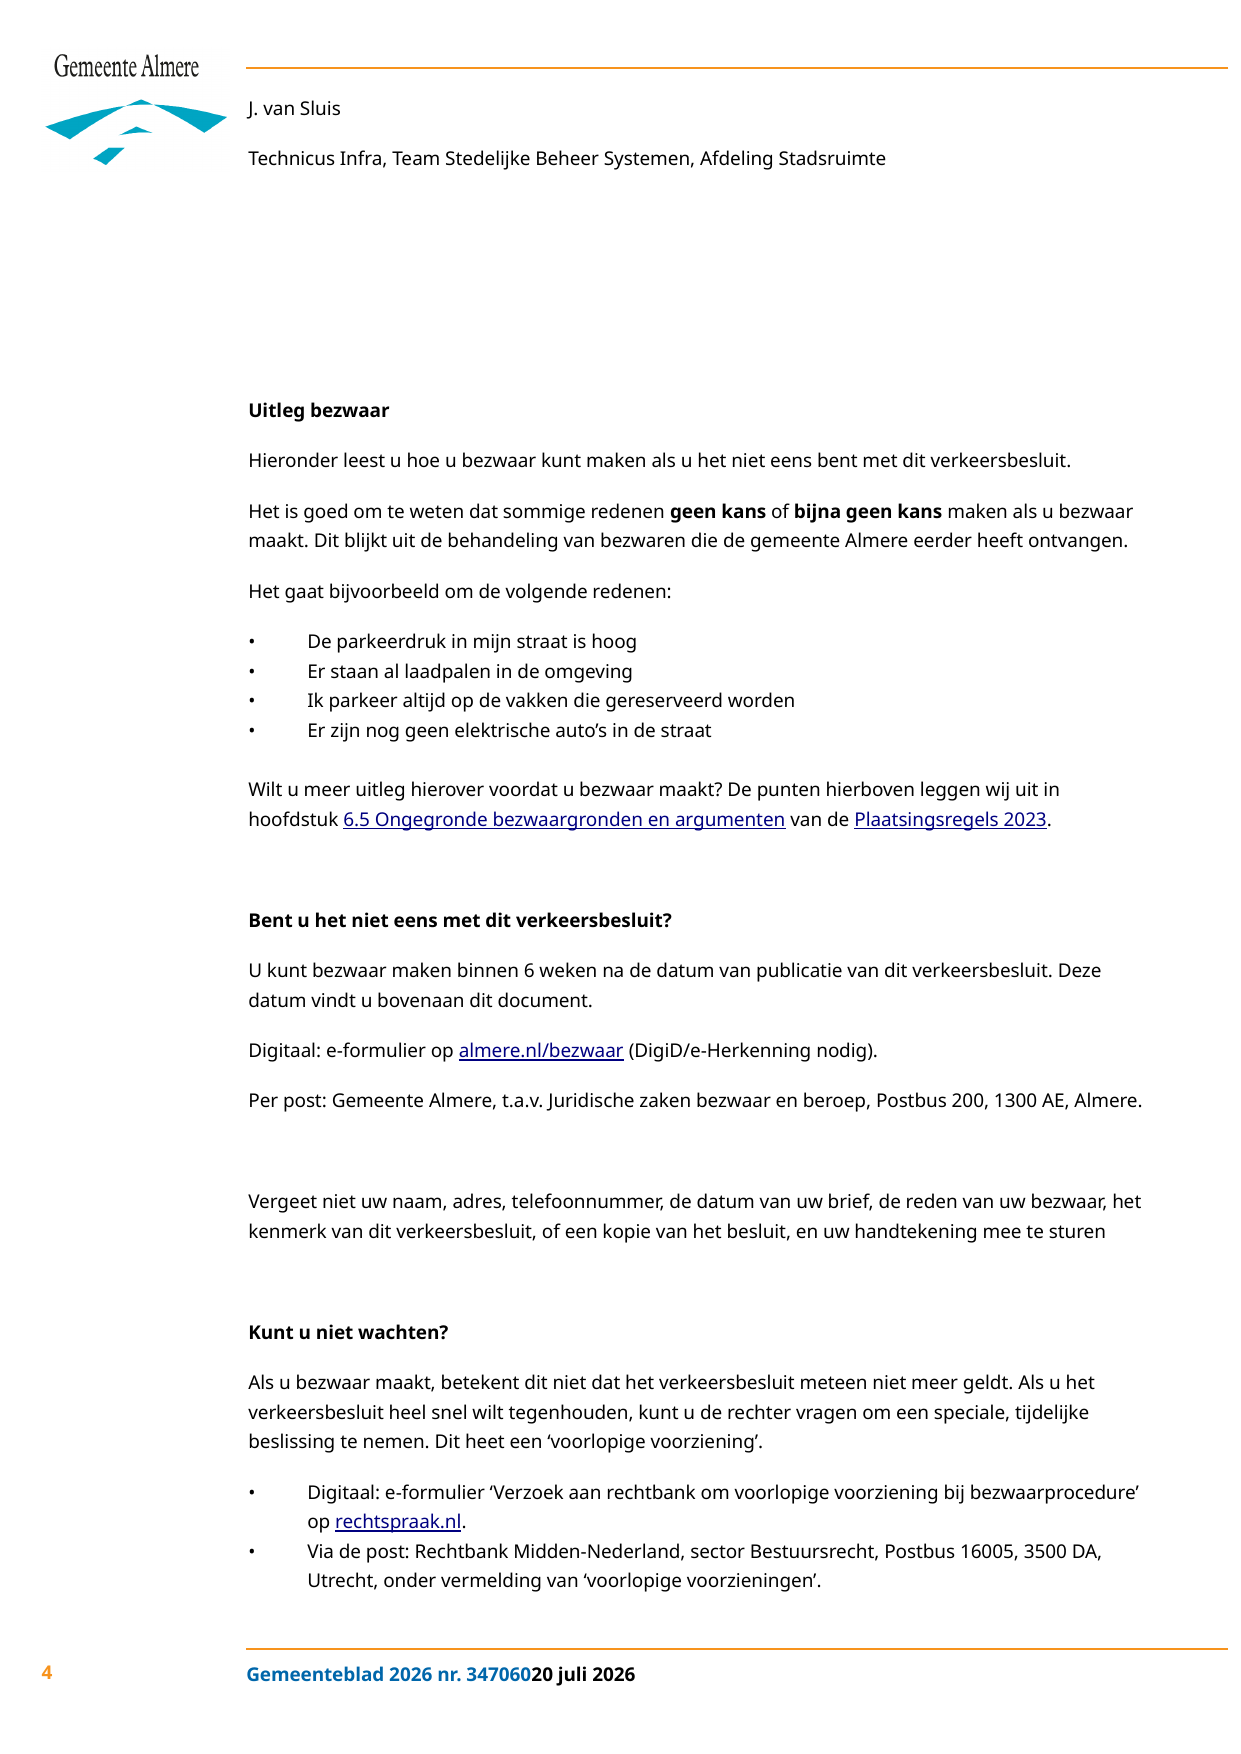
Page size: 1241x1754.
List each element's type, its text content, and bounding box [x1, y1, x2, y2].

text Bent u het niet eens met dit verkeersbesluit? [248, 907, 1152, 933]
list Via de post: Rechtbank Midden-Nederland, sector Bestuursrecht, Postbus 16005, 3500 DA, Utrecht, onder vermelding van ‘voorlopige voorzieningen’. [248, 1538, 1152, 1593]
text Vergeet niet uw naam, adres, telefoonnummer, de datum van uw brief, de reden van uw bezwaar, het kenmerk van dit verkeersbesluit, of een kopie van het besluit, en uw handtekening mee te sturen [248, 1188, 1152, 1244]
text Hieronder leest u hoe u bezwaar kunt maken als u het niet eens bent met dit verkeersbesluit. [248, 448, 1152, 473]
text Uitleg bezwaar [248, 397, 1152, 423]
list Er zijn nog geen elektrische auto’s in de straat [248, 717, 1152, 743]
text Wilt u meer uitleg hierover voordat u bezwaar maakt? De punten hierboven leggen wij uit in hoofdstuk 6.5 Ongegronde bezwaargronden en argumenten van de Plaatsingsregels 2023. [248, 776, 1152, 832]
text Het is goed om te weten dat sommige redenen geen kans of bijna geen kans maken als u bezwaar maakt. Dit blijkt uit de behandeling van bezwaren die de gemeente Almere eerder heeft ontvangen. [248, 498, 1152, 553]
text Technicus Infra, Team Stedelijke Beheer Systemen, Afdeling Stadsruimte [248, 145, 1152, 171]
picture [41, 47, 231, 172]
list De parkeerdruk in mijn straat is hoog [248, 628, 1152, 654]
text Kunt u niet wachten? [248, 1319, 1152, 1345]
text Als u bezwaar maakt, betekent dit niet dat het verkeersbesluit meteen niet meer geldt. Als u het verkeersbesluit heel snel wilt tegenhouden, kunt u de rechter vragen om een speciale, tijdelijke beslissing te nemen. Dit heet een ‘voorlopige voorziening’. [248, 1369, 1152, 1454]
text J. van Sluis [248, 95, 1152, 121]
text Digitaal: e-formulier op almere.nl/bezwaar (DigiD/e-Herkenning nodig). [248, 1037, 1152, 1063]
text Het gaat bijvoorbeeld om de volgende redenen: [248, 578, 1152, 604]
list Digitaal: e-formulier ‘Verzoek aan rechtbank om voorlopige voorziening bij bezwaarprocedure’ op rechtspraak.nl. [248, 1479, 1152, 1534]
list Ik parkeer altijd op de vakken die gereserveerd worden [248, 688, 1152, 713]
text Per post: Gemeente Almere, t.a.v. Juridische zaken bezwaar en beroep, Postbus 200, 1300 AE, Almere. [248, 1088, 1152, 1113]
list Er staan al laadpalen in de omgeving [248, 658, 1152, 684]
text U kunt bezwaar maken binnen 6 weken na de datum van publicatie van dit verkeersbesluit. Deze datum vindt u bovenaan dit document. [248, 957, 1152, 1013]
